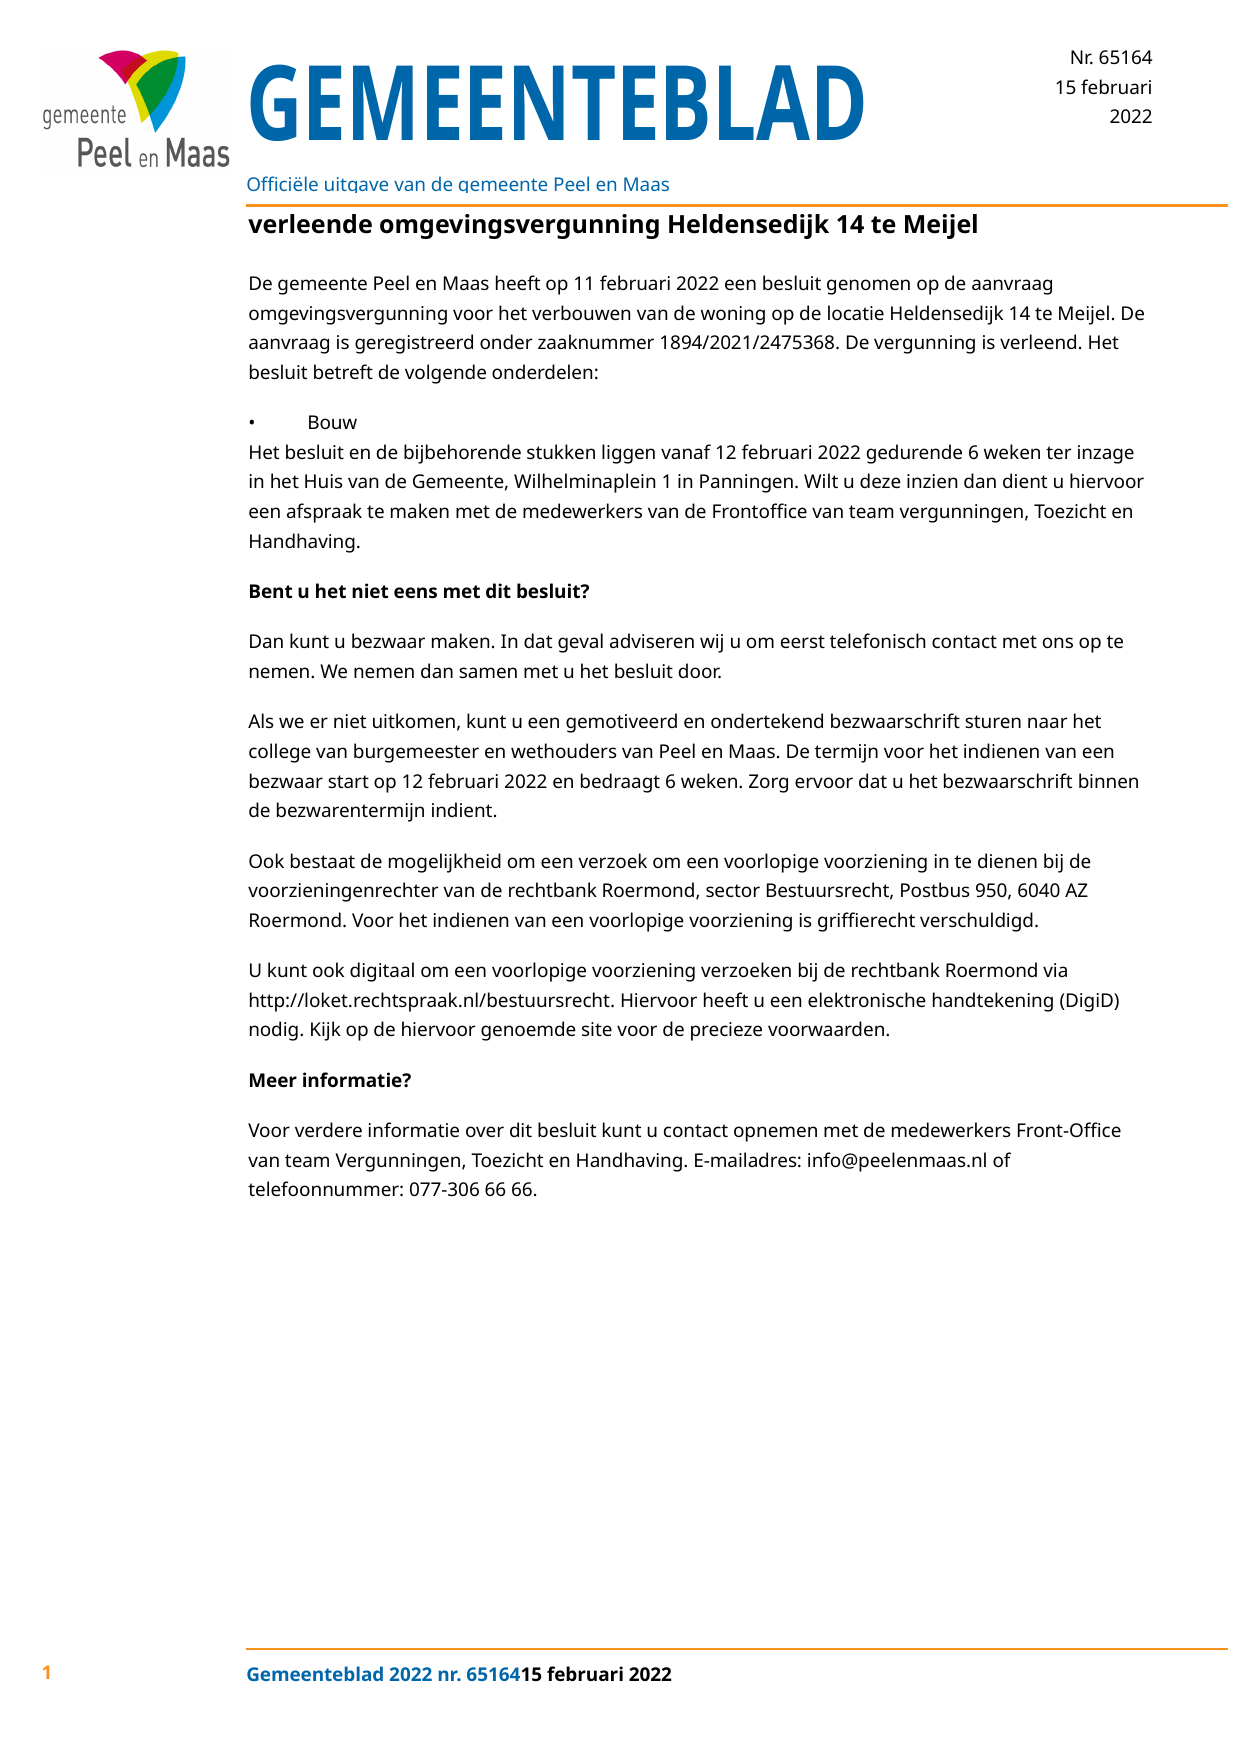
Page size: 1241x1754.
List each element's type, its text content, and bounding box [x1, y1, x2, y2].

text Voor verdere informatie over dit besluit kunt u contact opnemen met de medewerkers Front-Office van team Vergunningen, Toezicht en Handhaving. E-mailadres: info@peelenmaas.nl of telefoonnummer: 077-306 66 66. [248, 1117, 1152, 1202]
text Als we er niet uitkomen, kunt u een gemotiveerd en ondertekend bezwaarschrift sturen naar het college van burgemeester en wethouders van Peel en Maas. De termijn voor het indienen van een bezwaar start op 12 februari 2022 en bedraagt 6 weken. Zorg ervoor dat u het bezwaarschrift binnen de bezwarentermijn indient. [248, 709, 1152, 823]
picture [41, 47, 231, 172]
list Bouw [248, 409, 1152, 435]
text Dan kunt u bezwaar maken. In dat geval adviseren wij u om eerst telefonisch contact met ons op te nemen. We nemen dan samen met u het besluit door. [248, 629, 1152, 684]
text Het besluit en de bijbehorende stukken liggen vanaf 12 februari 2022 gedurende 6 weken ter inzage in het Huis van de Gemeente, Wilhelminaplein 1 in Panningen. Wilt u deze inzien dan dient u hiervoor een afspraak te maken met de medewerkers van de Frontoffice van team vergunningen, Toezicht en Handhaving. [248, 439, 1152, 553]
text Bent u het niet eens met dit besluit? [248, 578, 1152, 604]
text verleende omgevingsvergunning Heldensedijk 14 te Meijel [248, 207, 1152, 241]
text U kunt ook digitaal om een voorlopige voorziening verzoeken bij de rechtbank Roermond via http://loket.rechtspraak.nl/bestuursrecht. Hiervoor heeft u een elektronische handtekening (DigiD) nodig. Kijk op de hiervoor genoemde site voor de precieze voorwaarden. [248, 957, 1152, 1042]
text Meer informatie? [248, 1067, 1152, 1093]
text De gemeente Peel en Maas heeft op 11 februari 2022 een besluit genomen op de aanvraag omgevingsvergunning voor het verbouwen van de woning op de locatie Heldensedijk 14 te Meijel. De aanvraag is geregistreerd onder zaaknummer 1894/2021/2475368. De vergunning is verleend. Het besluit betreft de volgende onderdelen: [248, 270, 1152, 385]
text Ook bestaat de mogelijkheid om een verzoek om een voorlopige voorziening in te dienen bij de voorzieningenrechter van de rechtbank Roermond, sector Bestuursrecht, Postbus 950, 6040 AZ Roermond. Voor het indienen van een voorlopige voorziening is griffierecht verschuldigd. [248, 848, 1152, 933]
